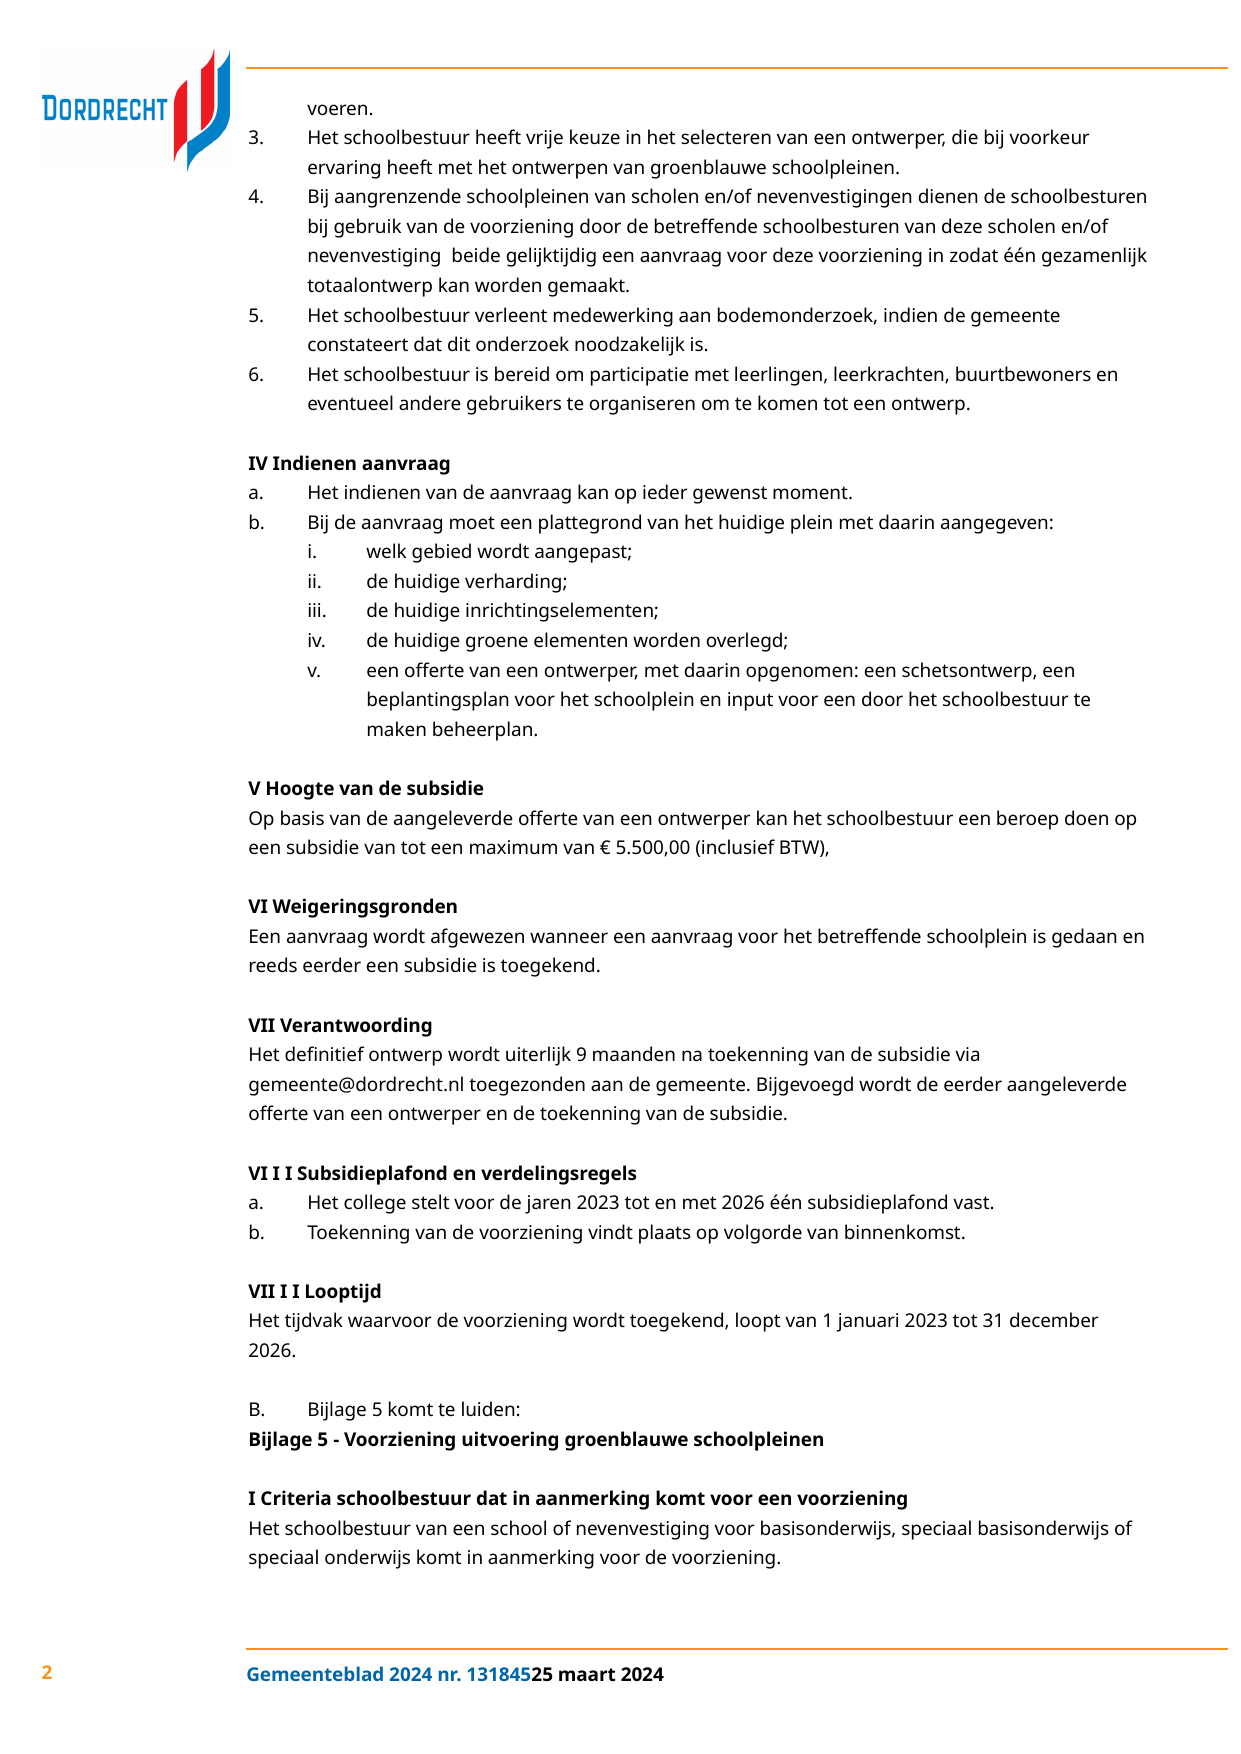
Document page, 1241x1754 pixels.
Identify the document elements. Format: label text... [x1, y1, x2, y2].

picture [41, 47, 231, 172]
list welk gebied wordt aangepast; [307, 538, 1152, 564]
text VI I I Subsidieplafond en verdelingsregels [248, 1160, 1152, 1186]
text VII I I Looptijd [248, 1278, 1152, 1304]
list een offerte van een ontwerper, met daarin opgenomen: een schetsontwerp, een beplantingsplan voor het schoolplein en input voor een door het schoolbestuur te maken beheerplan. [307, 657, 1152, 742]
list de huidige verharding; [307, 568, 1152, 594]
text V Hoogte van de subsidie [248, 775, 1152, 801]
list de huidige inrichtingselementen; [307, 598, 1152, 623]
text Een aanvraag wordt afgewezen wanneer een aanvraag voor het betreffende schoolplein is gedaan en reeds eerder een subsidie is toegekend. [248, 923, 1152, 978]
list de huidige groene elementen worden overlegd; [307, 627, 1152, 653]
list Toekenning van de voorziening vindt plaats op volgorde van binnenkomst. [248, 1219, 1152, 1245]
text Bijlage 5 - Voorziening uitvoering groenblauwe schoolpleinen [248, 1426, 1152, 1452]
text Het definitief ontwerp wordt uiterlijk 9 maanden na toekenning van de subsidie via gemeente@dordrecht.nl toegezonden aan de gemeente. Bijgevoegd wordt de eerder aangeleverde offerte van een ontwerper en de toekenning van de subsidie. [248, 1041, 1152, 1126]
text VI Weigeringsgronden [248, 893, 1152, 919]
text VII Verantwoording [248, 1012, 1152, 1038]
text Op basis van de aangeleverde offerte van een ontwerper kan het schoolbestuur een beroep doen op een subsidie van tot een maximum van € 5.500,00 (inclusief BTW), [248, 805, 1152, 860]
list Bij aangrenzende schoolpleinen van scholen en/of nevenvestigingen dienen de schoolbesturen bij gebruik van de voorziening door de betreffende schoolbesturen van deze scholen en/of nevenvestiging beide gelijktijdig een aanvraag voor deze voorziening in zodat één gezamenlijk totaalontwerp kan worden gemaakt. [248, 183, 1152, 298]
list Het schoolbestuur heeft vrije keuze in het selecteren van een ontwerper, die bij voorkeur ervaring heeft met het ontwerpen van groenblauwe schoolpleinen. [248, 124, 1152, 180]
list Bij de aanvraag moet een plattegrond van het huidige plein met daarin aangegeven: [248, 509, 1152, 535]
list Het schoolbestuur verleent medewerking aan bodemonderzoek, indien de gemeente constateert dat dit onderzoek noodzakelijk is. [248, 302, 1152, 357]
list voeren. [248, 95, 1152, 121]
text IV Indienen aanvraag [248, 450, 1152, 476]
list Bijlage 5 komt te luiden: [248, 1396, 1152, 1422]
list Het schoolbestuur is bereid om participatie met leerlingen, leerkrachten, buurtbewoners en eventueel andere gebruikers te organiseren om te komen tot een ontwerp. [248, 361, 1152, 416]
text I Criteria schoolbestuur dat in aanmerking komt voor een voorziening [248, 1485, 1152, 1511]
text Het tijdvak waarvoor de voorziening wordt toegekend, loopt van 1 januari 2023 tot 31 december 2026. [248, 1308, 1152, 1363]
list Het indienen van de aanvraag kan op ieder gewenst moment. [248, 479, 1152, 505]
text Het schoolbestuur van een school of nevenvestiging voor basisonderwijs, speciaal basisonderwijs of speciaal onderwijs komt in aanmerking voor de voorziening. [248, 1515, 1152, 1570]
list Het college stelt voor de jaren 2023 tot en met 2026 één subsidieplafond vast. [248, 1189, 1152, 1215]
